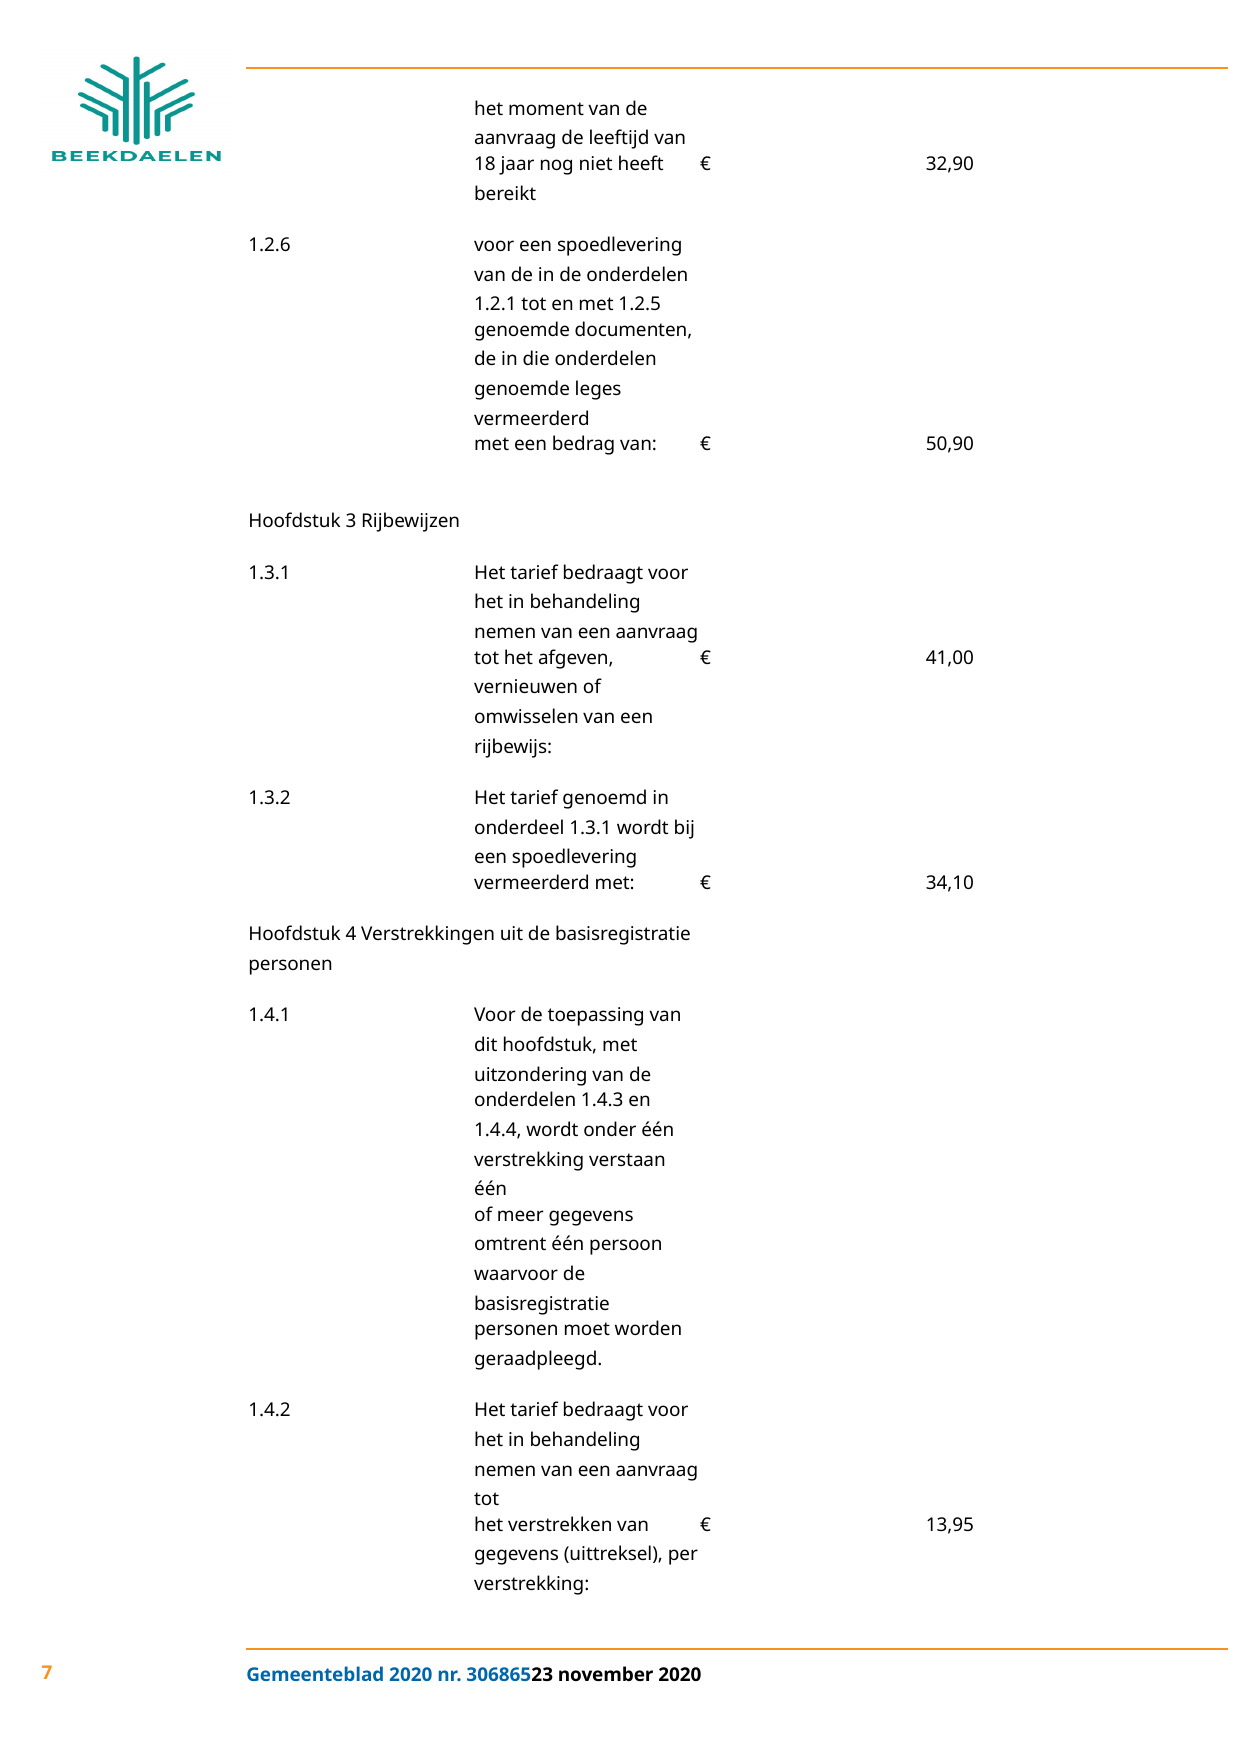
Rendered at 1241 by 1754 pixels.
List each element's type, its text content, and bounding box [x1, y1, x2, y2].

table_cell [248, 456, 474, 482]
table_cell of meer gegevens omtrent één persoon waarvoor de basisregistratie [474, 1201, 700, 1316]
table_cell [926, 482, 1152, 508]
table_cell [474, 895, 700, 921]
table_cell Het tarief bedraagt voor het in behandeling nemen van een aanvraag [474, 559, 700, 644]
table_cell Het tarief bedraagt voor het in behandeling nemen van een aanvraag tot [474, 1397, 700, 1511]
table_cell 34,10 [926, 869, 1152, 895]
table_cell 1.3.2 [248, 784, 474, 869]
table_cell [248, 431, 474, 456]
table_cell [248, 1371, 474, 1397]
table_cell [926, 205, 1152, 231]
table_cell [926, 921, 1152, 976]
table_cell [248, 644, 474, 758]
table_cell [248, 1087, 474, 1201]
table_cell [248, 759, 474, 784]
table_cell [700, 316, 926, 431]
table_cell € [700, 644, 926, 758]
table_cell [700, 1397, 926, 1511]
table_cell [700, 534, 926, 559]
table_cell vermeerderd met: [474, 869, 700, 895]
table_cell [926, 784, 1152, 869]
table_cell [248, 1316, 474, 1371]
table_cell [248, 534, 474, 559]
table_cell [248, 1511, 474, 1596]
table_cell [700, 95, 926, 150]
table_cell [926, 1201, 1152, 1316]
table_cell [926, 534, 1152, 559]
table_cell [926, 1397, 1152, 1511]
table_cell [248, 316, 474, 431]
table_cell 1.2.6 [248, 231, 474, 316]
table_cell [700, 482, 926, 508]
table_cell € [700, 869, 926, 895]
table_cell tot het afgeven, vernieuwen of omwisselen van een rijbewijs: [474, 644, 700, 758]
table_cell [248, 976, 474, 1002]
table_cell [248, 869, 474, 895]
table_cell [700, 205, 926, 231]
table_cell [926, 976, 1152, 1002]
table_cell [926, 231, 1152, 316]
table_cell het verstrekken van gegevens (uittreksel), per verstrekking: [474, 1511, 700, 1596]
table_cell [700, 784, 926, 869]
table_cell [700, 895, 926, 921]
table_cell [474, 534, 700, 559]
table_cell 50,90 [926, 431, 1152, 456]
table_cell 1.3.1 [248, 559, 474, 644]
table_cell het moment van de aanvraag de leeftijd van [474, 95, 700, 150]
table_cell [248, 205, 474, 231]
table_cell [700, 921, 926, 976]
table_cell [474, 482, 700, 508]
table_cell 1.4.2 [248, 1397, 474, 1511]
table_cell [926, 759, 1152, 784]
table_cell [926, 895, 1152, 921]
table_cell [700, 231, 926, 316]
table_cell [926, 1087, 1152, 1201]
table_cell [474, 976, 700, 1002]
table_cell [248, 150, 474, 205]
table_cell 18 jaar nog niet heeft bereikt [474, 150, 700, 205]
table_cell [700, 1002, 926, 1087]
table_cell [700, 1201, 926, 1316]
table_cell [700, 1371, 926, 1397]
table_cell € [700, 431, 926, 456]
table_cell 32,90 [926, 150, 1152, 205]
table_cell [248, 895, 474, 921]
table_cell [926, 1002, 1152, 1087]
table_cell [248, 1201, 474, 1316]
table_cell [926, 559, 1152, 644]
table_cell [926, 316, 1152, 431]
table_cell [926, 1371, 1152, 1397]
table_cell [248, 482, 474, 508]
table_cell met een bedrag van: [474, 431, 700, 456]
table_cell [926, 95, 1152, 150]
picture [41, 47, 231, 172]
table_cell € [700, 150, 926, 205]
table_cell Voor de toepassing van dit hoofdstuk, met uitzondering van de [474, 1002, 700, 1087]
table_cell [926, 456, 1152, 482]
table_cell onderdelen 1.4.3 en 1.4.4, wordt onder één verstrekking verstaan één [474, 1087, 700, 1201]
table_cell 41,00 [926, 644, 1152, 758]
table_cell 13,95 [926, 1511, 1152, 1596]
table_cell [474, 456, 700, 482]
table_cell [474, 759, 700, 784]
table_cell personen moet worden geraadpleegd. [474, 1316, 700, 1371]
table_cell [248, 95, 474, 150]
table_cell [700, 456, 926, 482]
table_cell Het tarief genoemd in onderdeel 1.3.1 wordt bij een spoedlevering [474, 784, 700, 869]
table_cell Hoofdstuk 4 Verstrekkingen uit de basisregistratie personen [248, 921, 700, 976]
table_cell voor een spoedlevering van de in de onderdelen 1.2.1 tot en met 1.2.5 [474, 231, 700, 316]
table_cell [700, 1087, 926, 1201]
table_cell [474, 1371, 700, 1397]
table_cell [926, 508, 1152, 533]
table_cell [700, 559, 926, 644]
table_cell [474, 205, 700, 231]
table_cell Hoofdstuk 3 Rijbewijzen [248, 508, 700, 533]
table_cell genoemde documenten, de in die onderdelen genoemde leges vermeerderd [474, 316, 700, 431]
table_cell 1.4.1 [248, 1002, 474, 1087]
table_cell [700, 508, 926, 533]
table_cell [700, 759, 926, 784]
table_cell [700, 976, 926, 1002]
table_cell [926, 1316, 1152, 1371]
table_cell € [700, 1511, 926, 1596]
table_cell [700, 1316, 926, 1371]
